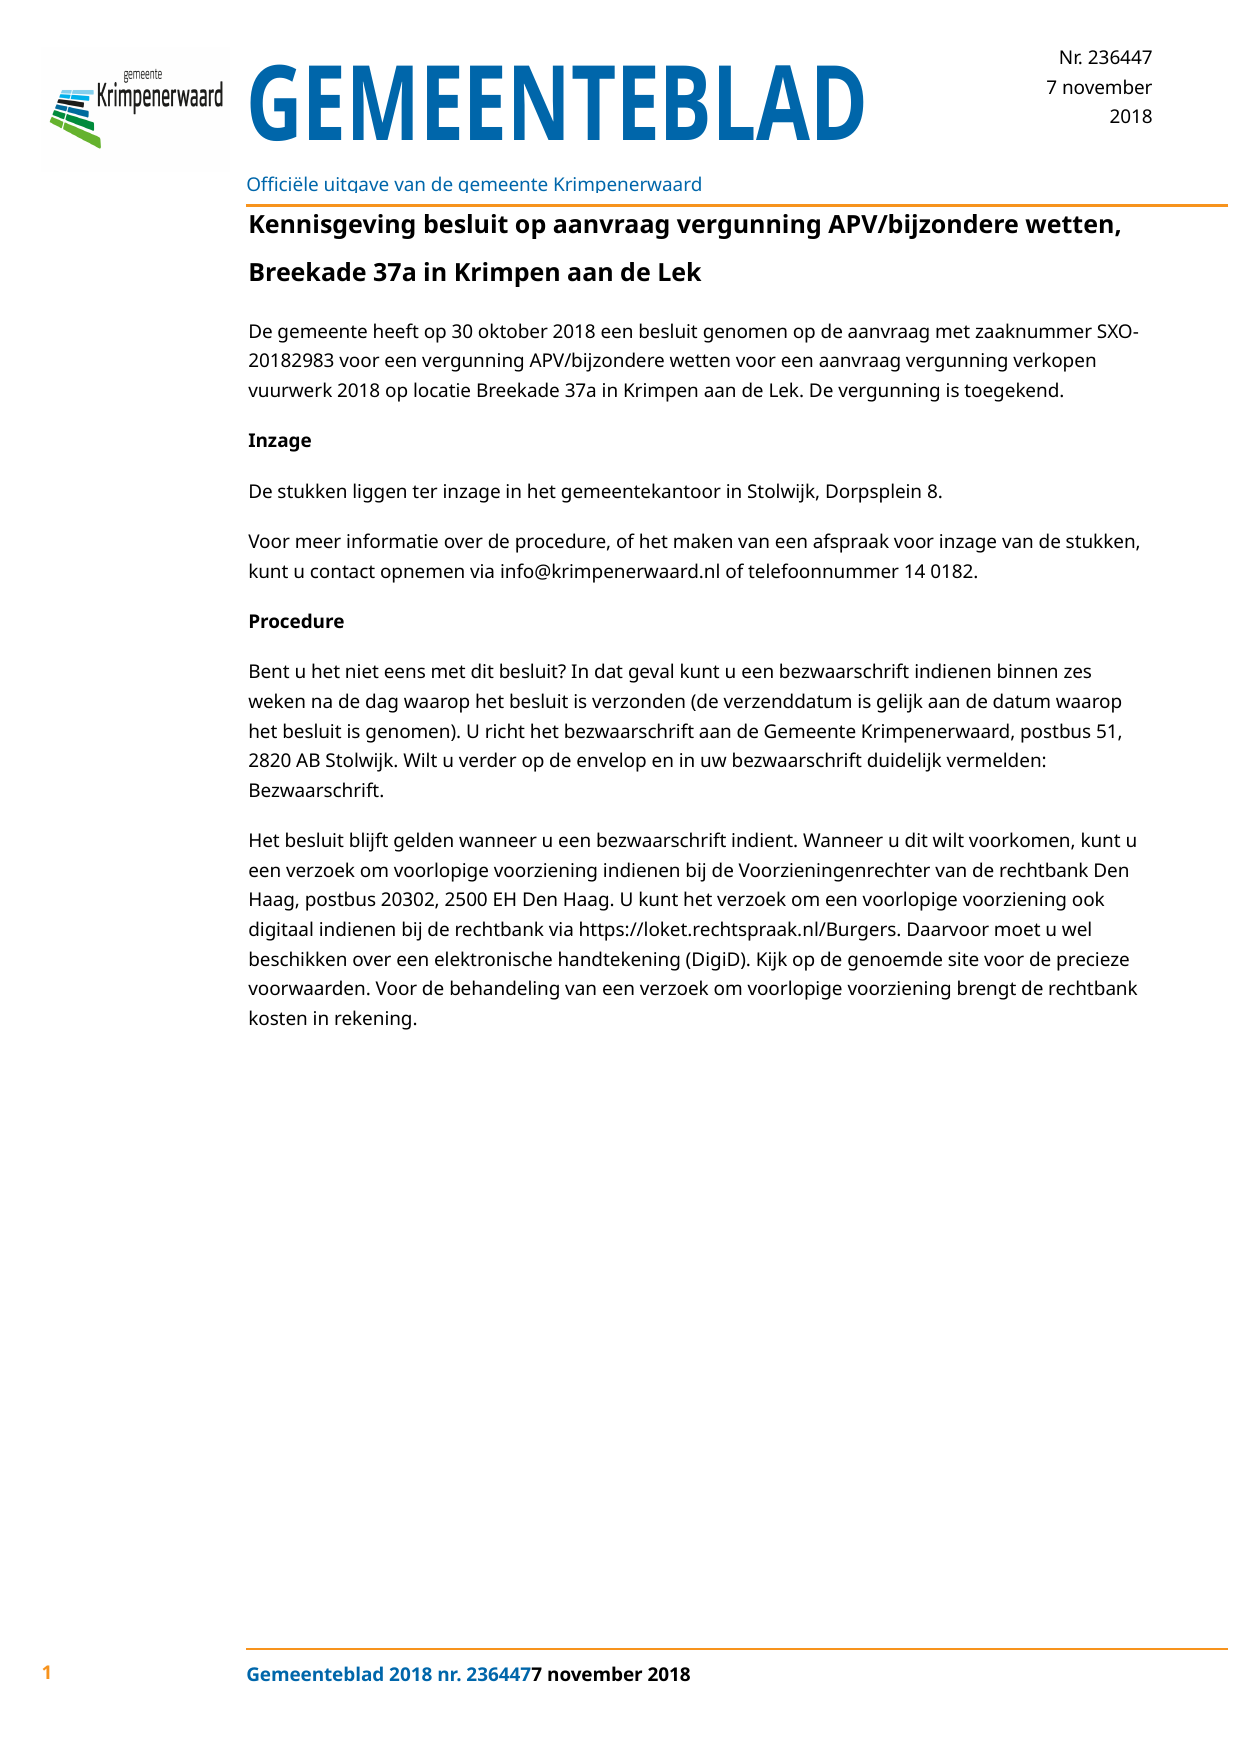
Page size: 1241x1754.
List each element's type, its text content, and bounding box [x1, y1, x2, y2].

text De stukken liggen ter inzage in het gemeentekantoor in Stolwijk, Dorpsplein 8. [248, 478, 1152, 504]
text Het besluit blijft gelden wanneer u een bezwaarschrift indient. Wanneer u dit wilt voorkomen, kunt u een verzoek om voorlopige voorziening indienen bij de Voorzieningenrechter van de rechtbank Den Haag, postbus 20302, 2500 EH Den Haag. U kunt het verzoek om een voorlopige voorziening ook digitaal indienen bij de rechtbank via https://loket.rechtspraak.nl/Burgers. Daarvoor moet u wel beschikken over een elektronische handtekening (DigiD). Kijk op de genoemde site voor de precieze voorwaarden. Voor de behandeling van een verzoek om voorlopige voorziening brengt de rechtbank kosten in rekening. [248, 827, 1152, 1031]
text Bent u het niet eens met dit besluit? In dat geval kunt u een bezwaarschrift indienen binnen zes weken na de dag waarop het besluit is verzonden (de verzenddatum is gelijk aan de datum waarop het besluit is genomen). U richt het bezwaarschrift aan de Gemeente Krimpenerwaard, postbus 51, 2820 AB Stolwijk. Wilt u verder op de envelop en in uw bezwaarschrift duidelijk vermelden: Bezwaarschrift. [248, 659, 1152, 803]
text Kennisgeving besluit op aanvraag vergunning APV/bijzondere wetten, Breekade 37a in Krimpen aan de Lek [248, 207, 1152, 288]
picture [41, 47, 231, 172]
text De gemeente heeft op 30 oktober 2018 een besluit genomen op de aanvraag met zaaknummer SXO-20182983 voor een vergunning APV/bijzondere wetten voor een aanvraag vergunning verkopen vuurwerk 2018 op locatie Breekade 37a in Krimpen aan de Lek. De vergunning is toegekend. [248, 318, 1152, 403]
text Inzage [248, 427, 1152, 453]
text Procedure [248, 608, 1152, 634]
text Voor meer informatie over de procedure, of het maken van een afspraak voor inzage van de stukken, kunt u contact opnemen via info@krimpenerwaard.nl of telefoonnummer 14 0182. [248, 528, 1152, 584]
